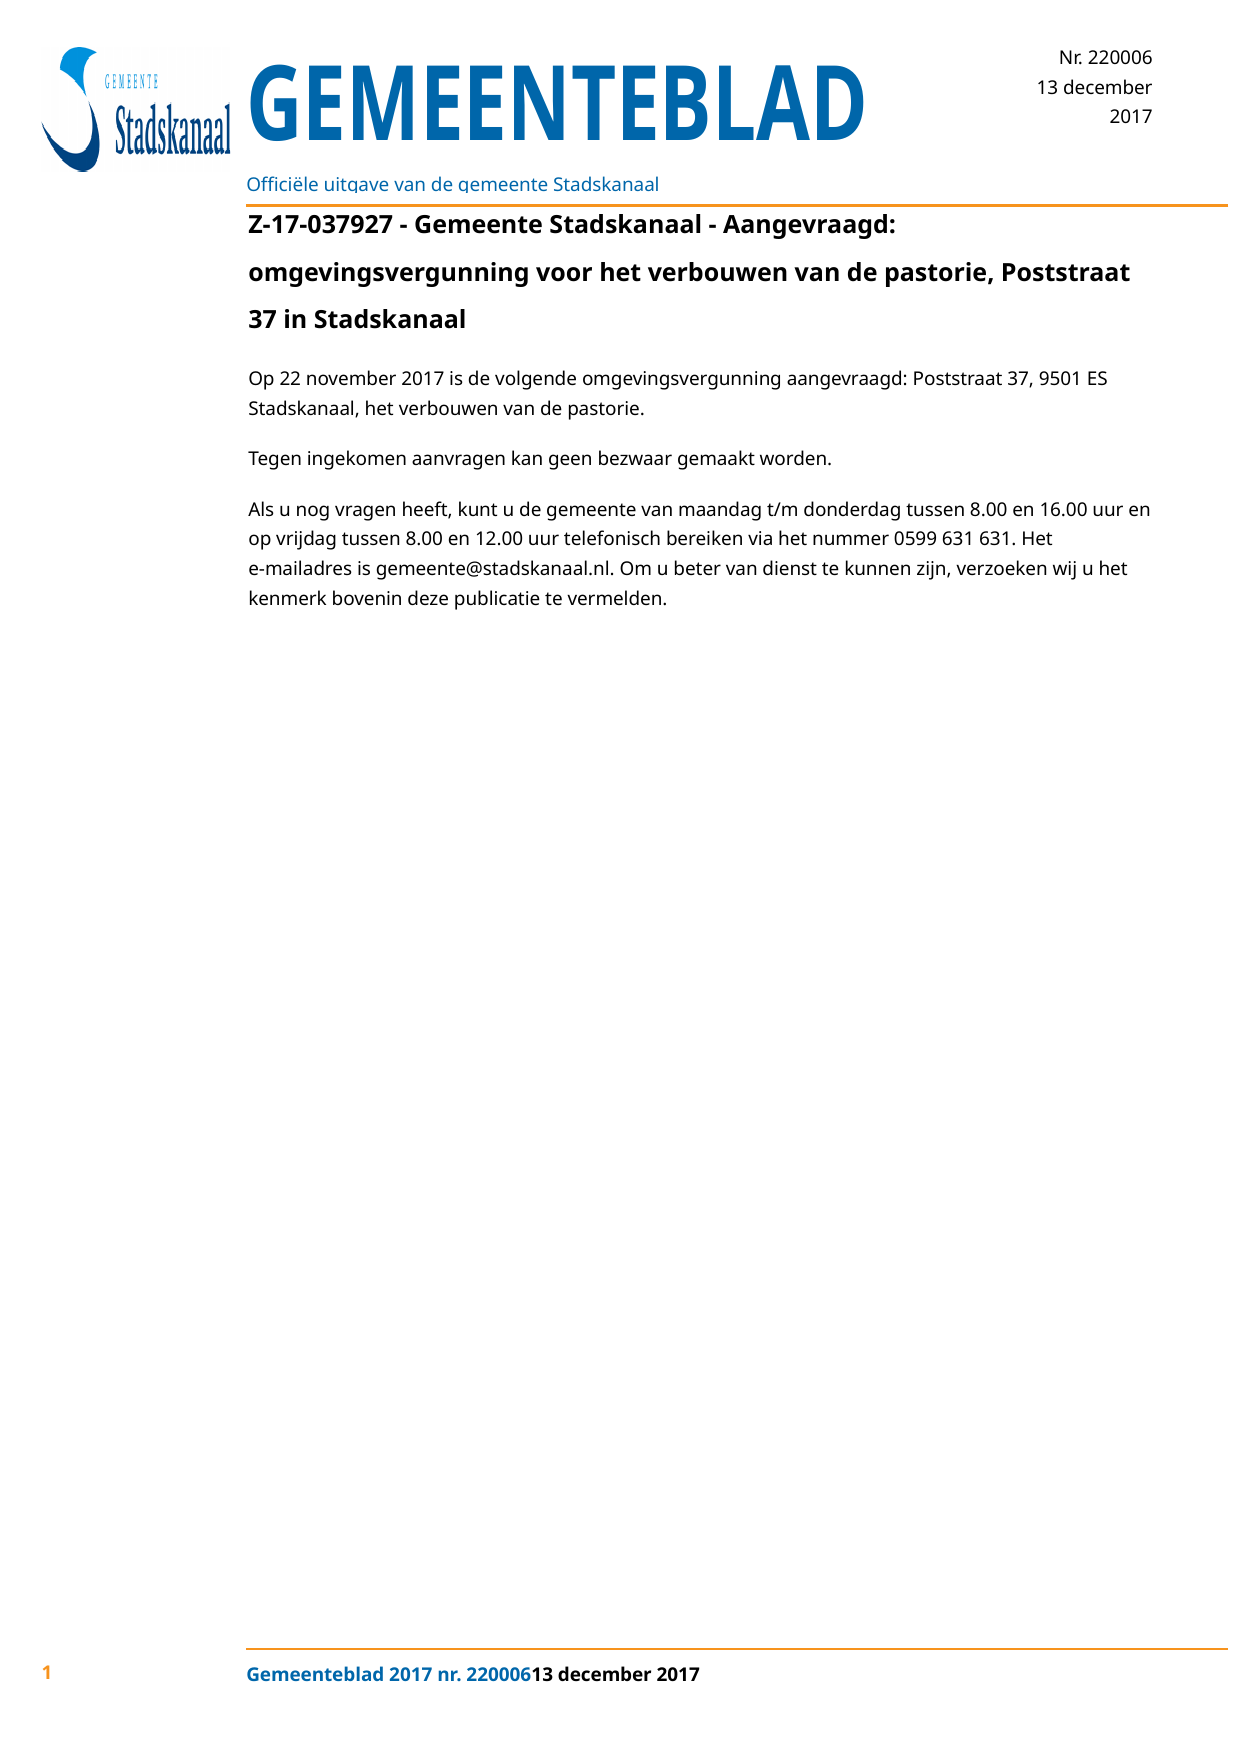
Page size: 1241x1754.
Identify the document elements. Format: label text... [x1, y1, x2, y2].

text Tegen ingekomen aanvragen kan geen bezwaar gemaakt worden. [248, 446, 1152, 471]
picture [41, 47, 231, 172]
text Z-17-037927 - Gemeente Stadskanaal - Aangevraagd: omgevingsvergunning voor het verbouwen van de pastorie, Poststraat 37 in Stadskanaal [248, 207, 1152, 336]
text Op 22 november 2017 is de volgende omgevingsvergunning aangevraagd: Poststraat 37, 9501 ES Stadskanaal, het verbouwen van de pastorie. [248, 366, 1152, 421]
text Als u nog vragen heeft, kunt u de gemeente van maandag t/m donderdag tussen 8.00 en 16.00 uur en op vrijdag tussen 8.00 en 12.00 uur telefonisch bereiken via het nummer 0599 631 631. Het e‑mailadres is gemeente@stadskanaal.nl. Om u beter van dienst te kunnen zijn, verzoeken wij u het kenmerk bovenin deze publicatie te vermelden. [248, 496, 1152, 610]
